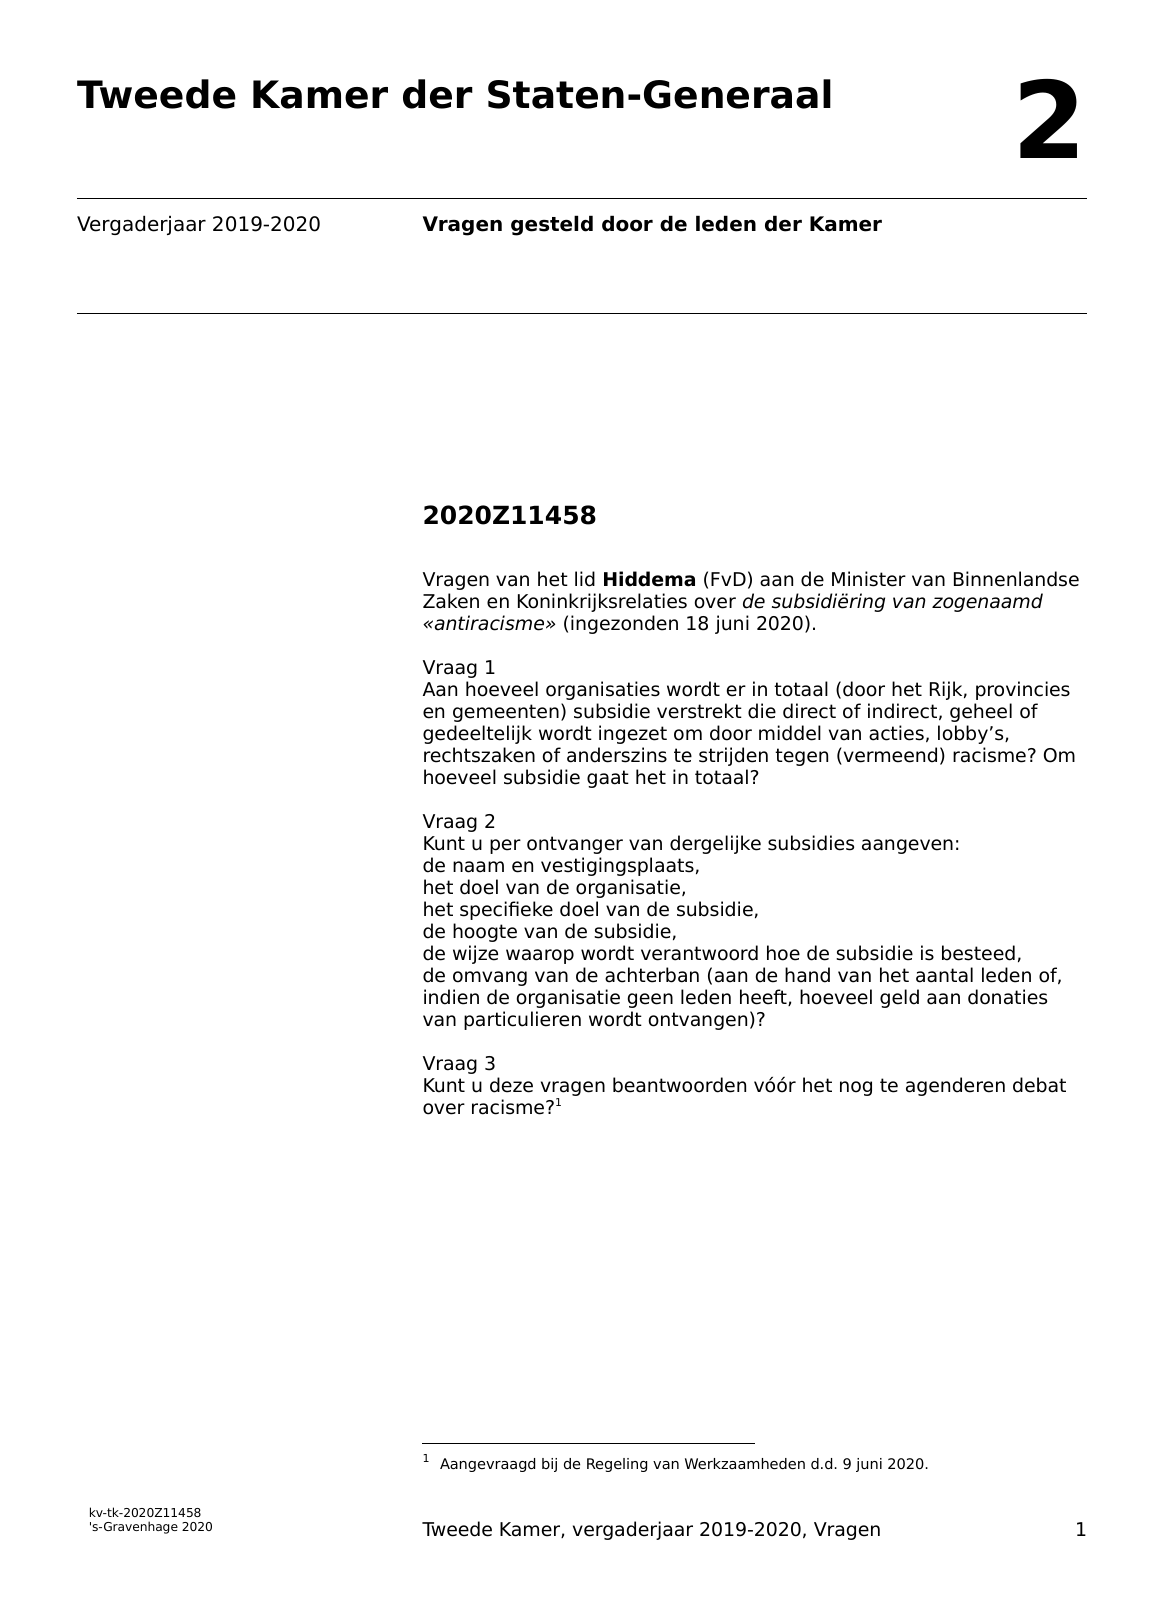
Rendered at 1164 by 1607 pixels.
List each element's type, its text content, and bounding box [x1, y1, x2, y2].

text het doel van de organisatie, [422, 877, 1087, 899]
text het specifieke doel van de subsidie, [422, 899, 1087, 921]
text Aan hoeveel organisaties wordt er in totaal (door het Rijk, provincies en gemeenten) subsidie verstrekt die direct of indirect, geheel of gedeeltelijk wordt ingezet om door middel van acties, lobby’s, rechtszaken of anderszins te strijden tegen (vermeend) racisme? Om hoeveel subsidie gaat het in totaal? [422, 679, 1087, 789]
text 's-Gravenhage 2020 [88, 1520, 323, 1534]
text Vraag 2 [422, 811, 1087, 833]
text Kunt u deze vragen beantwoorden vóór het nog te agenderen debat over racisme? [422, 1075, 1087, 1119]
table_header Tweede Kamer der Staten-Generaal [77, 59, 886, 198]
text de hoogte van de subsidie, [422, 921, 1087, 943]
table_cell Vragen gesteld door de leden der Kamer [422, 199, 1087, 313]
text de omvang van de achterban (aan de hand van het aantal leden of, indien de organisatie geen leden heeft, hoeveel geld aan donaties van particulieren wordt ontvangen)? [422, 965, 1087, 1031]
text Vraag 1 [422, 657, 1087, 679]
table_cell Vergaderjaar 2019-2020 [77, 199, 422, 313]
text de wijze waarop wordt verantwoord hoe de subsidie is besteed, [422, 943, 1087, 965]
text Kunt u per ontvanger van dergelijke subsidies aangeven: [422, 833, 1087, 855]
text kv-tk-2020Z11458 [88, 1506, 323, 1520]
text Vraag 3 [422, 1053, 1087, 1075]
text Aangevraagd bij de Regeling van Werkzaamheden d.d. 9 juni 2020. [422, 1452, 1087, 1474]
text de naam en vestigingsplaats, [422, 855, 1087, 877]
text 2020Z11458 [422, 501, 1087, 531]
text Vragen van het lid Hiddema (FvD) aan de Minister van Binnenlandse Zaken en Koninkrijksrelaties over de subsidiëring van zogenaamd «antiracisme» (ingezonden 18 juni 2020). [422, 569, 1087, 635]
table_header 2 [886, 59, 1087, 198]
